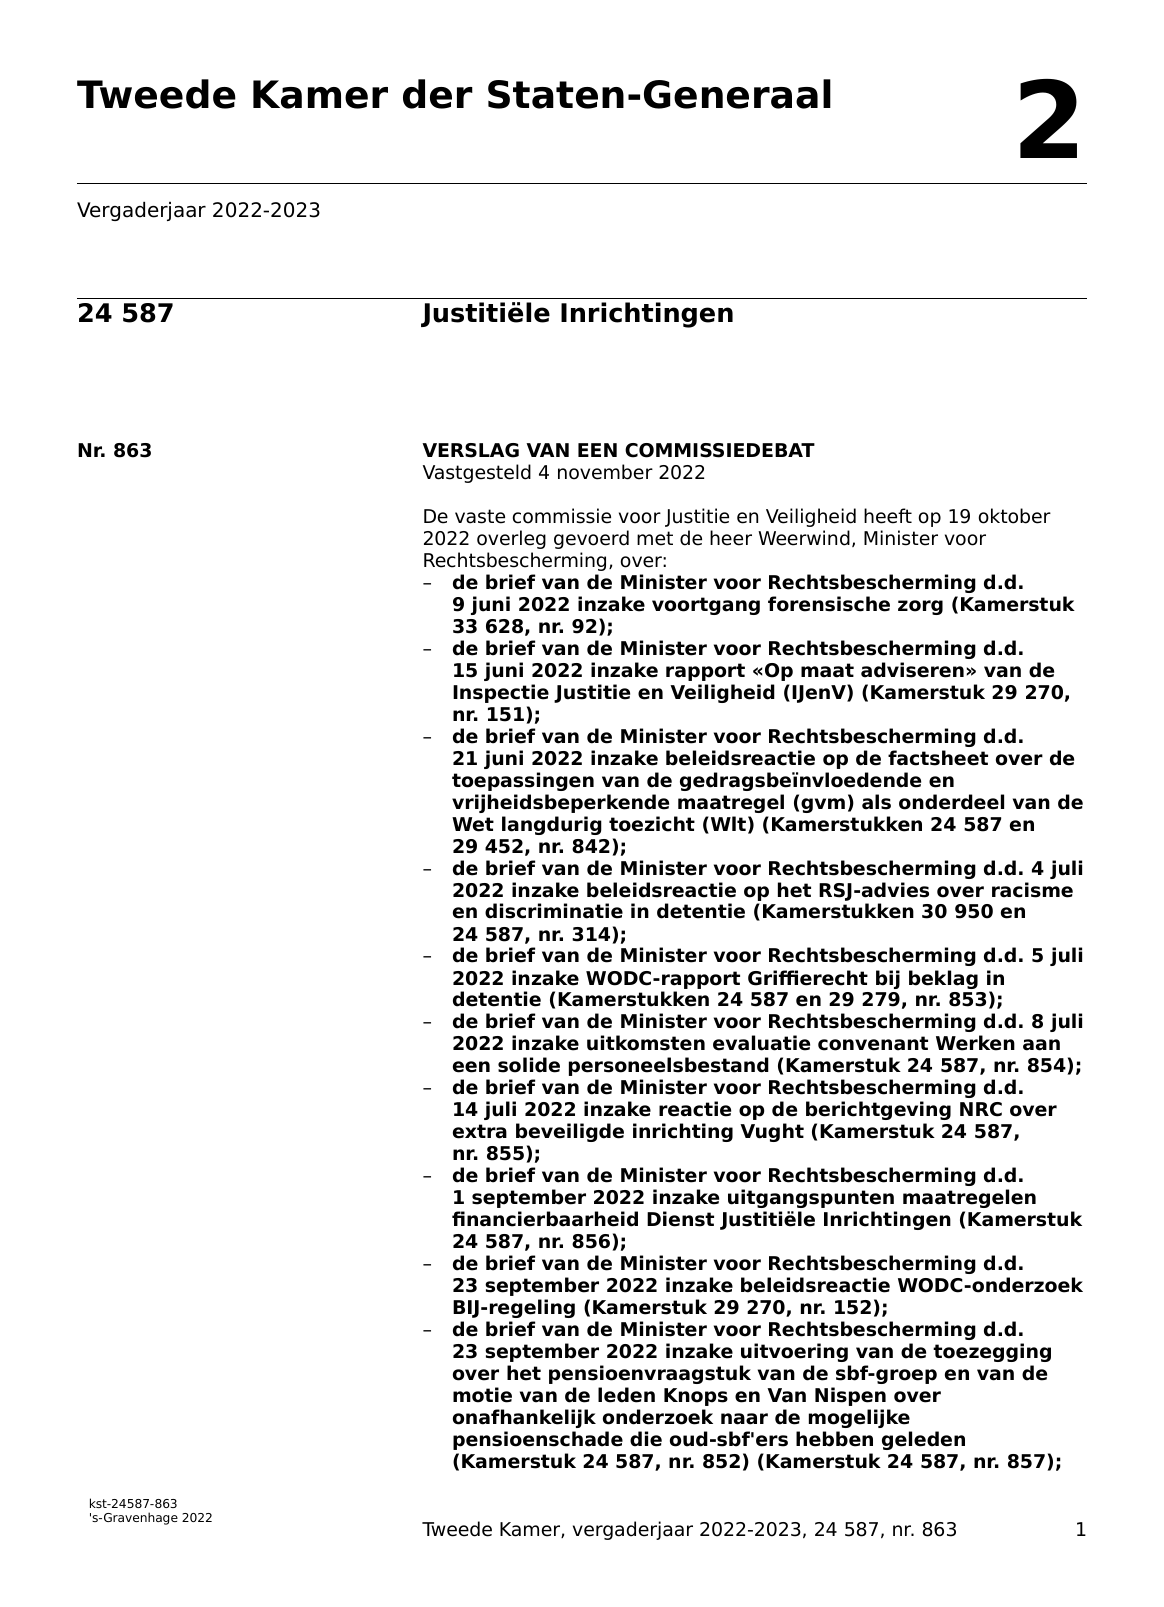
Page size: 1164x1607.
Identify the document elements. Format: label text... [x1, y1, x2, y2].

text – de brief van de Minister voor Rechtsbescherming d.d. 1 september 2022 inzake uitgangspunten maatregelen financierbaarheid Dienst Justitiële Inrichtingen (Kamerstuk 24 587, nr. 856); [422, 1165, 1087, 1253]
text – de brief van de Minister voor Rechtsbescherming d.d. 23 september 2022 inzake beleidsreactie WODC-onderzoek BIJ-regeling (Kamerstuk 29 270, nr. 152); [422, 1253, 1087, 1319]
table_header Tweede Kamer der Staten-Generaal [77, 59, 886, 183]
text – de brief van de Minister voor Rechtsbescherming d.d. 5 juli 2022 inzake WODC-rapport Griffierecht bij beklag in detentie (Kamerstukken 24 587 en 29 279, nr. 853); [422, 945, 1087, 1011]
text – de brief van de Minister voor Rechtsbescherming d.d. 9 juni 2022 inzake voortgang forensische zorg (Kamerstuk 33 628, nr. 92); [422, 572, 1087, 638]
text – de brief van de Minister voor Rechtsbescherming d.d. 4 juli 2022 inzake beleidsreactie op het RSJ-advies over racisme en discriminatie in detentie (Kamerstukken 30 950 en 24 587, nr. 314); [422, 857, 1087, 945]
text – de brief van de Minister voor Rechtsbescherming d.d. 21 juni 2022 inzake beleidsreactie op de factsheet over de toepassingen van de gedragsbeïnvloedende en vrijheidsbeperkende maatregel (gvm) als onderdeel van de Wet langdurig toezicht (Wlt) (Kamerstukken 24 587 en 29 452, nr. 842); [422, 726, 1087, 857]
text – de brief van de Minister voor Rechtsbescherming d.d. 14 juli 2022 inzake reactie op de berichtgeving NRC over extra beveiligde inrichting Vught (Kamerstuk 24 587, nr. 855); [422, 1077, 1087, 1165]
subtitle 24 587 Justitiële Inrichtingen [77, 299, 1087, 329]
text De vaste commissie voor Justitie en Veiligheid heeft op 19 oktober 2022 overleg gevoerd met de heer Weerwind, Minister voor Rechtsbescherming, over: [422, 506, 1087, 572]
subtitle Nr. 863 VERSLAG VAN EEN COMMISSIEDEBAT [77, 440, 1087, 462]
text – de brief van de Minister voor Rechtsbescherming d.d. 8 juli 2022 inzake uitkomsten evaluatie convenant Werken aan een solide personeelsbestand (Kamerstuk 24 587, nr. 854); [422, 1011, 1087, 1077]
text – de brief van de Minister voor Rechtsbescherming d.d. 15 juni 2022 inzake rapport «Op maat adviseren» van de Inspectie Justitie en Veiligheid (IJenV) (Kamerstuk 29 270, nr. 151); [422, 638, 1087, 726]
table_cell Vergaderjaar 2022-2023 [77, 184, 1087, 298]
text Vastgesteld 4 november 2022 [422, 462, 1087, 484]
text kst-24587-863 [88, 1497, 323, 1511]
text 's-Gravenhage 2022 [88, 1511, 323, 1525]
table_header 2 [886, 59, 1087, 183]
text – de brief van de Minister voor Rechtsbescherming d.d. 23 september 2022 inzake uitvoering van de toezegging over het pensioenvraagstuk van de sbf-groep en van de motie van de leden Knops en Van Nispen over onafhankelijk onderzoek naar de mogelijke pensioenschade die oud-sbf'ers hebben geleden (Kamerstuk 24 587, nr. 852) (Kamerstuk 24 587, nr. 857); [422, 1319, 1087, 1473]
